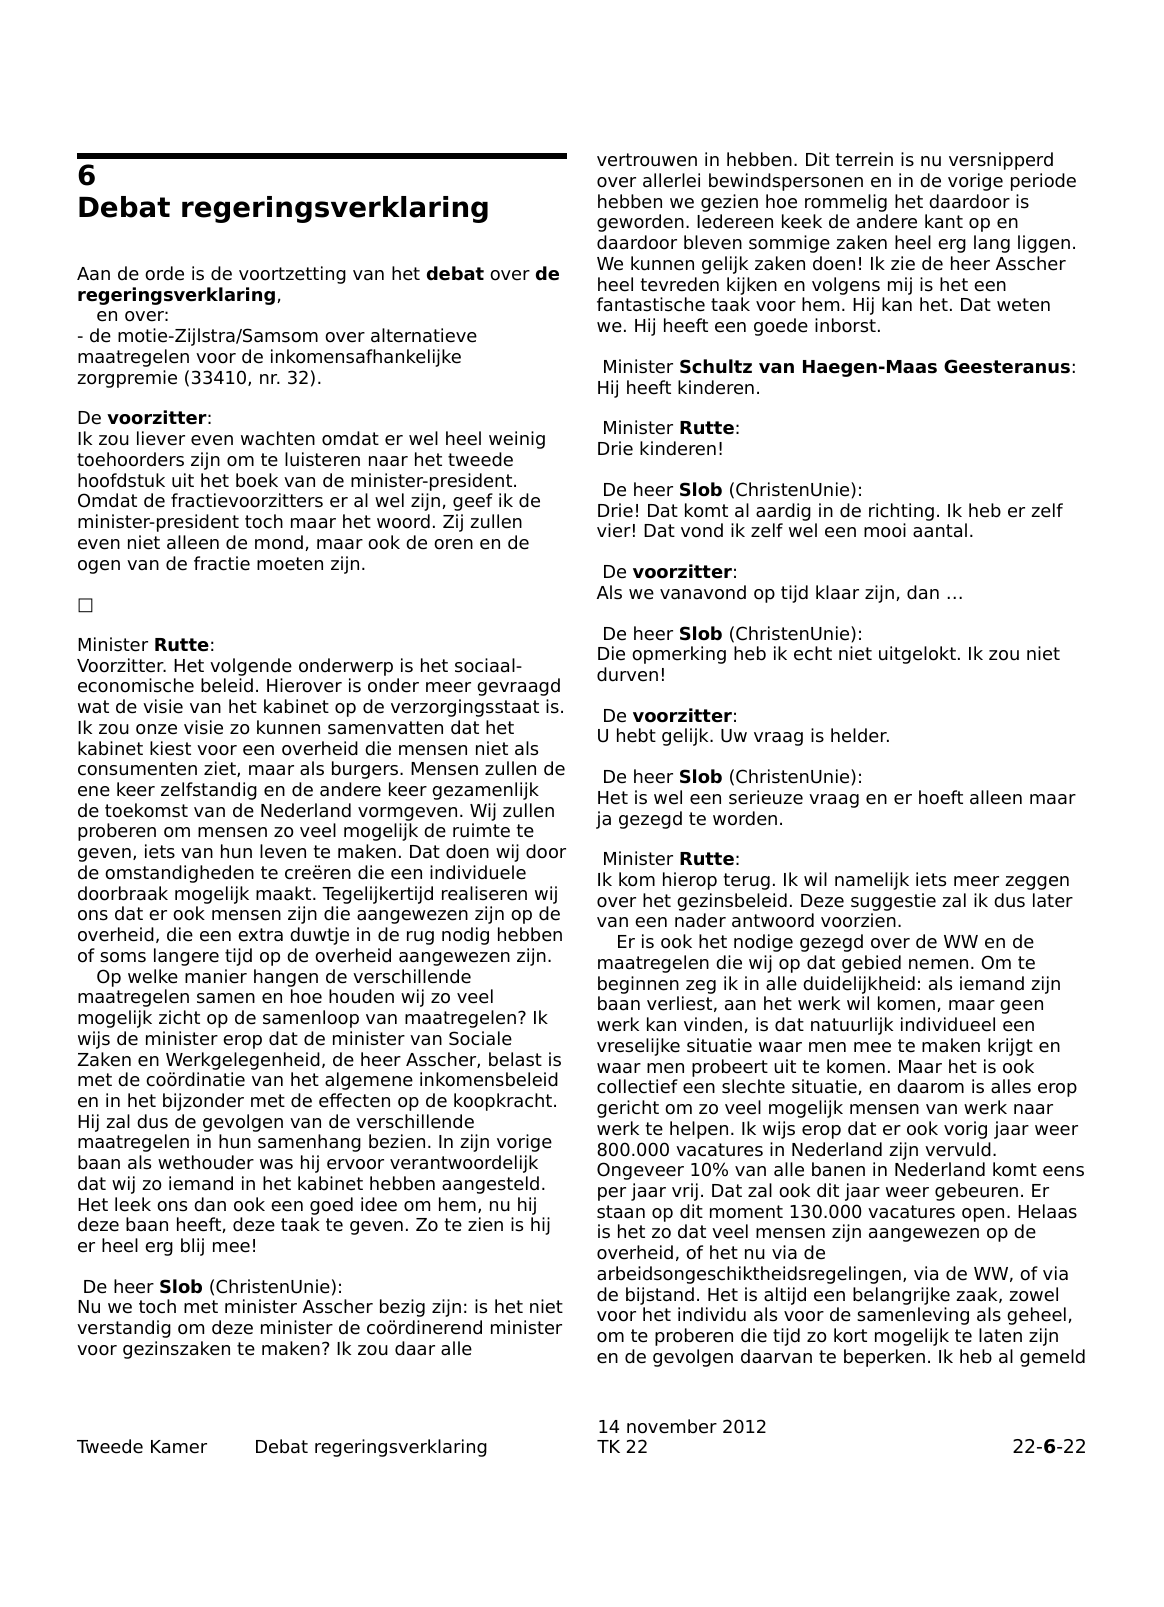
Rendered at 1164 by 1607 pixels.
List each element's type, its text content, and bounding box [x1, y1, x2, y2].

text en over: [77, 305, 567, 326]
text Minister Rutte: [77, 635, 567, 656]
text Als we vanavond op tijd klaar zijn, dan … [596, 583, 1087, 603]
text Op welke manier hangen de verschillende maatregelen samen en hoe houden wij zo veel mogelijk zicht op de samenloop van maatregelen? Ik wijs de minister erop dat de minister van Sociale Zaken en Werkgelegenheid, de heer Asscher, belast is met de coördinatie van het algemene inkomensbeleid en in het bijzonder met de effecten op de koopkracht. Hij zal dus de gevolgen van de verschillende maatregelen in hun samenhang bezien. In zijn vorige baan als wethouder was hij ervoor verantwoordelijk dat wij zo iemand in het kabinet hebben aangesteld. Het leek ons dan ook een goed idee om hem, nu hij deze baan heeft, deze taak te geven. Zo te zien is hij er heel erg blij mee! [77, 966, 567, 1257]
title 6 Debat regeringsverklaring [77, 159, 567, 224]
text Aan de orde is de voortzetting van het debat over de regeringsverklaring, [77, 264, 567, 305]
text Nu we toch met minister Asscher bezig zijn: is het niet verstandig om deze minister de coördinerend minister voor gezinszaken te maken? Ik zou daar alle [77, 1297, 567, 1359]
text Drie kinderen! [596, 439, 1087, 460]
text De voorzitter: [77, 408, 567, 429]
text Voorzitter. Het volgende onderwerp is het sociaal-economische beleid. Hierover is onder meer gevraagd wat de visie van het kabinet op de verzorgingsstaat is. Ik zou onze visie zo kunnen samenvatten dat het kabinet kiest voor een overheid die mensen niet als consumenten ziet, maar als burgers. Mensen zullen de ene keer zelfstandig en de andere keer gezamenlijk de toekomst van de Nederland vormgeven. Wij zullen proberen om mensen zo veel mogelijk de ruimte te geven, iets van hun leven te maken. Dat doen wij door de omstandigheden te creëren die een individuele doorbraak mogelijk maakt. Tegelijkertijd realiseren wij ons dat er ook mensen zijn die aangewezen zijn op de overheid, die een extra duwtje in de rug nodig hebben of soms langere tijd op de overheid aangewezen zijn. [77, 656, 567, 966]
text vertrouwen in hebben. Dit terrein is nu versnipperd over allerlei bewindspersonen en in de vorige periode hebben we gezien hoe rommelig het daardoor is geworden. Iedereen keek de andere kant op en daardoor bleven sommige zaken heel erg lang liggen. We kunnen gelijk zaken doen! Ik zie de heer Asscher heel tevreden kijken en volgens mij is het een fantastische taak voor hem. Hij kan het. Dat weten we. Hij heeft een goede inborst. [596, 150, 1087, 337]
text Er is ook het nodige gezegd over de WW en de maatregelen die wij op dat gebied nemen. Om te beginnen zeg ik in alle duidelijkheid: als iemand zijn baan verliest, aan het werk wil komen, maar geen werk kan vinden, is dat natuurlijk individueel een vreselijke situatie waar men mee te maken krijgt en waar men probeert uit te komen. Maar het is ook collectief een slechte situatie, en daarom is alles erop gericht om zo veel mogelijk mensen van werk naar werk te helpen. Ik wijs erop dat er ook vorig jaar weer 800.000 vacatures in Nederland zijn vervuld. Ongeveer 10% van alle banen in Nederland komt eens per jaar vrij. Dat zal ook dit jaar weer gebeuren. Er staan op dit moment 130.000 vacatures open. Helaas is het zo dat veel mensen zijn aangewezen op de overheid, of het nu via de arbeidsongeschiktheidsregelingen, via de WW, of via de bijstand. Het is altijd een belangrijke zaak, zowel voor het individu als voor de samenleving als geheel, om te proberen die tijd zo kort mogelijk te laten zijn en de gevolgen daarvan te beperken. Ik heb al gemeld [596, 932, 1087, 1367]
text De heer Slob (ChristenUnie): [596, 767, 1087, 788]
text De voorzitter: [596, 562, 1087, 583]
text De heer Slob (ChristenUnie): [596, 480, 1087, 500]
text De voorzitter: [596, 706, 1087, 726]
text Het is wel een serieuze vraag en er hoeft alleen maar ja gezegd te worden. [596, 788, 1087, 829]
text Ik kom hierop terug. Ik wil namelijk iets meer zeggen over het gezinsbeleid. Deze suggestie zal ik dus later van een nader antwoord voorzien. [596, 870, 1087, 932]
text - de motie-Zijlstra/Samsom over alternatieve maatregelen voor de inkomensafhankelijke zorgpremie (33410, nr. 32). [77, 326, 567, 388]
text De heer Slob (ChristenUnie): [77, 1277, 567, 1297]
text Minister Schultz van Haegen-Maas Geesteranus: [596, 357, 1087, 377]
text Drie! Dat komt al aardig in de richting. Ik heb er zelf vier! Dat vond ik zelf wel een mooi aantal. [596, 500, 1087, 542]
text U hebt gelijk. Uw vraag is helder. [596, 726, 1087, 747]
text Minister Rutte: [596, 849, 1087, 870]
text Die opmerking heb ik echt niet uitgelokt. Ik zou niet durven! [596, 644, 1087, 686]
text Hij heeft kinderen. [596, 377, 1087, 398]
text Ik zou liever even wachten omdat er wel heel weinig toehoorders zijn om te luisteren naar het tweede hoofdstuk uit het boek van de minister-president. Omdat de fractievoorzitters er al wel zijn, geef ik de minister-president toch maar het woord. Zij zullen even niet alleen de mond, maar ook de oren en de ogen van de fractie moeten zijn. [77, 429, 567, 574]
text Minister Rutte: [596, 418, 1087, 439]
text □ [77, 594, 567, 615]
text De heer Slob (ChristenUnie): [596, 623, 1087, 644]
